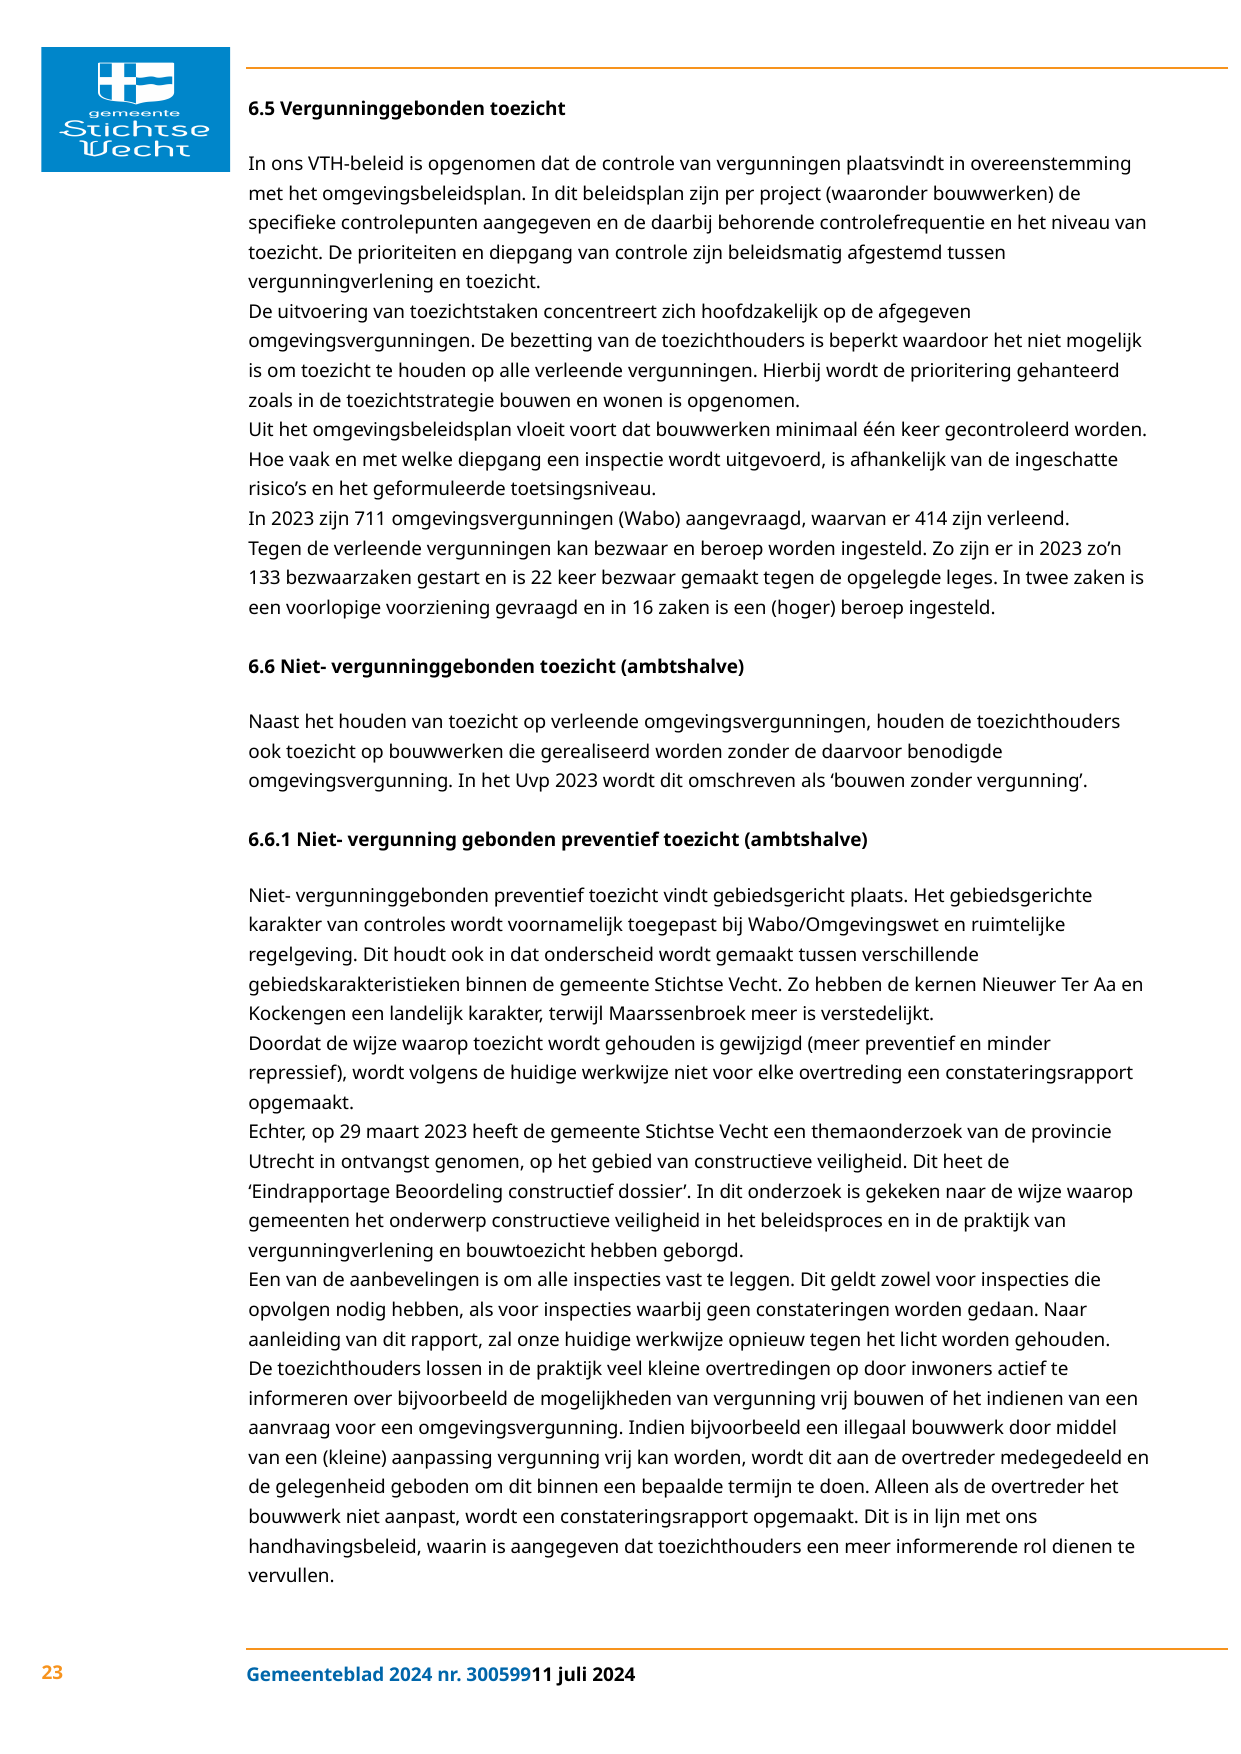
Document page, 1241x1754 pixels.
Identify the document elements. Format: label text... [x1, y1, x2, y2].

text Uit het omgevingsbeleidsplan vloeit voort dat bouwwerken minimaal één keer gecontroleerd worden. Hoe vaak en met welke diepgang een inspectie wordt uitgevoerd, is afhankelijk van de ingeschatte risico’s en het geformuleerde toetsingsniveau. [248, 416, 1152, 501]
text 6.6 Niet- vergunninggebonden toezicht (ambtshalve) [248, 653, 1152, 679]
text Naast het houden van toezicht op verleende omgevingsvergunningen, houden de toezichthouders ook toezicht op bouwwerken die gerealiseerd worden zonder de daarvoor benodigde omgevingsvergunning. In het Uvp 2023 wordt dit omschreven als ‘bouwen zonder vergunning’. [248, 708, 1152, 793]
text 6.5 Vergunninggebonden toezicht [248, 95, 1152, 121]
text Tegen de verleende vergunningen kan bezwaar en beroep worden ingesteld. Zo zijn er in 2023 zo’n 133 bezwaarzaken gestart en is 22 keer bezwaar gemaakt tegen de opgelegde leges. In twee zaken is een voorlopige voorziening gevraagd en in 16 zaken is een (hoger) beroep ingesteld. [248, 535, 1152, 619]
text Niet- vergunninggebonden preventief toezicht vindt gebiedsgericht plaats. Het gebiedsgerichte karakter van controles wordt voornamelijk toegepast bij Wabo/Omgevingswet en ruimtelijke regelgeving. Dit houdt ook in dat onderscheid wordt gemaakt tussen verschillende gebiedskarakteristieken binnen de gemeente Stichtse Vecht. Zo hebben de kernen Nieuwer Ter Aa en Kockengen een landelijk karakter, terwijl Maarssenbroek meer is verstedelijkt. [248, 882, 1152, 1026]
text De toezichthouders lossen in de praktijk veel kleine overtredingen op door inwoners actief te informeren over bijvoorbeeld de mogelijkheden van vergunning vrij bouwen of het indienen van een aanvraag voor een omgevingsvergunning. Indien bijvoorbeeld een illegaal bouwwerk door middel van een (kleine) aanpassing vergunning vrij kan worden, wordt dit aan de overtreder medegedeeld en de gelegenheid geboden om dit binnen een bepaalde termijn te doen. Alleen als de overtreder het bouwwerk niet aanpast, wordt een constateringsrapport opgemaakt. Dit is in lijn met ons handhavingsbeleid, waarin is aangegeven dat toezichthouders een meer informerende rol dienen te vervullen. [248, 1355, 1152, 1588]
text In 2023 zijn 711 omgevingsvergunningen (Wabo) aangevraagd, waarvan er 414 zijn verleend. [248, 505, 1152, 531]
text Echter, op 29 maart 2023 heeft de gemeente Stichtse Vecht een themaonderzoek van de provincie Utrecht in ontvangst genomen, op het gebied van constructieve veiligheid. Dit heet de ‘Eindrapportage Beoordeling constructief dossier’. In dit onderzoek is gekeken naar de wijze waarop gemeenten het onderwerp constructieve veiligheid in het beleidsproces en in de praktijk van vergunningverlening en bouwtoezicht hebben geborgd. [248, 1119, 1152, 1263]
text Een van de aanbevelingen is om alle inspecties vast te leggen. Dit geldt zowel voor inspecties die opvolgen nodig hebben, als voor inspecties waarbij geen constateringen worden gedaan. Naar aanleiding van dit rapport, zal onze huidige werkwijze opnieuw tegen het licht worden gehouden. [248, 1267, 1152, 1351]
picture [99, 63, 135, 101]
picture [137, 63, 174, 103]
text 6.6.1 Niet- vergunning gebonden preventief toezicht (ambtshalve) [248, 827, 1152, 852]
text Doordat de wijze waarop toezicht wordt gehouden is gewijzigd (meer preventief en minder repressief), wordt volgens de huidige werkwijze niet voor elke overtreding een constateringsrapport opgemaakt. [248, 1030, 1152, 1115]
text In ons VTH-beleid is opgenomen dat de controle van vergunningen plaatsvindt in overeenstemming met het omgevingsbeleidsplan. In dit beleidsplan zijn per project (waaronder bouwwerken) de specifieke controlepunten aangegeven en de daarbij behorende controlefrequentie en het niveau van toezicht. De prioriteiten en diepgang van controle zijn beleidsmatig afgestemd tussen vergunningverlening en toezicht. [248, 150, 1152, 294]
text De uitvoering van toezichtstaken concentreert zich hoofdzakelijk op de afgegeven omgevingsvergunningen. De bezetting van de toezichthouders is beperkt waardoor het niet mogelijk is om toezicht te houden op alle verleende vergunningen. Hierbij wordt de prioritering gehanteerd zoals in de toezichtstrategie bouwen en wonen is opgenomen. [248, 298, 1152, 412]
